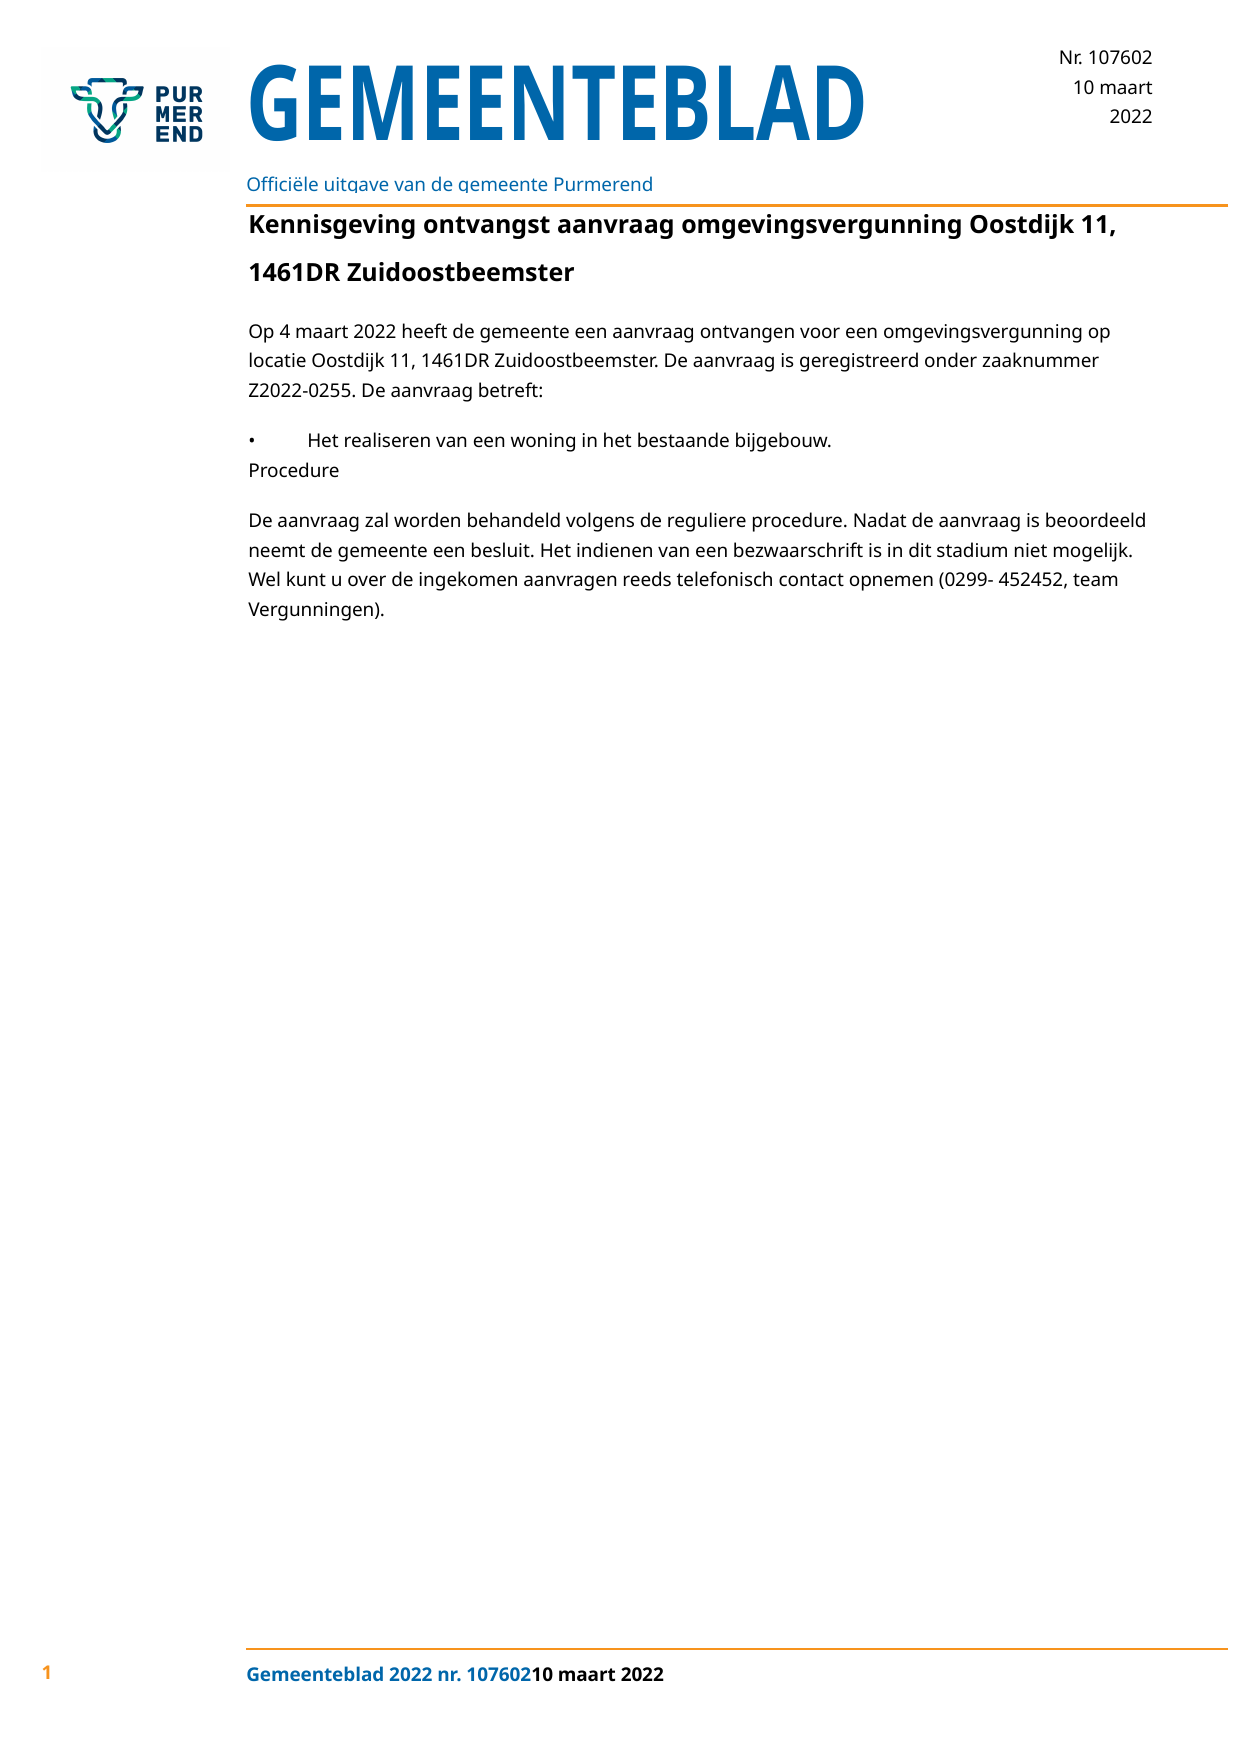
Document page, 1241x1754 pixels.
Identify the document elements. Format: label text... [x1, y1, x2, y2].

text De aanvraag zal worden behandeld volgens de reguliere procedure. Nadat de aanvraag is beoordeeld neemt de gemeente een besluit. Het indienen van een bezwaarschrift is in dit stadium niet mogelijk. Wel kunt u over de ingekomen aanvragen reeds telefonisch contact opnemen (0299- 452452, team Vergunningen). [248, 507, 1152, 622]
text Op 4 maart 2022 heeft de gemeente een aanvraag ontvangen voor een omgevingsvergunning op locatie Oostdijk 11, 1461DR Zuidoostbeemster. De aanvraag is geregistreerd onder zaaknummer Z2022-0255. De aanvraag betreft: [248, 318, 1152, 403]
text Procedure [248, 457, 1152, 483]
text Kennisgeving ontvangst aanvraag omgevingsvergunning Oostdijk 11, 1461DR Zuidoostbeemster [248, 207, 1152, 288]
list Het realiseren van een woning in het bestaande bijgebouw. [248, 427, 1152, 453]
picture [41, 47, 231, 172]
